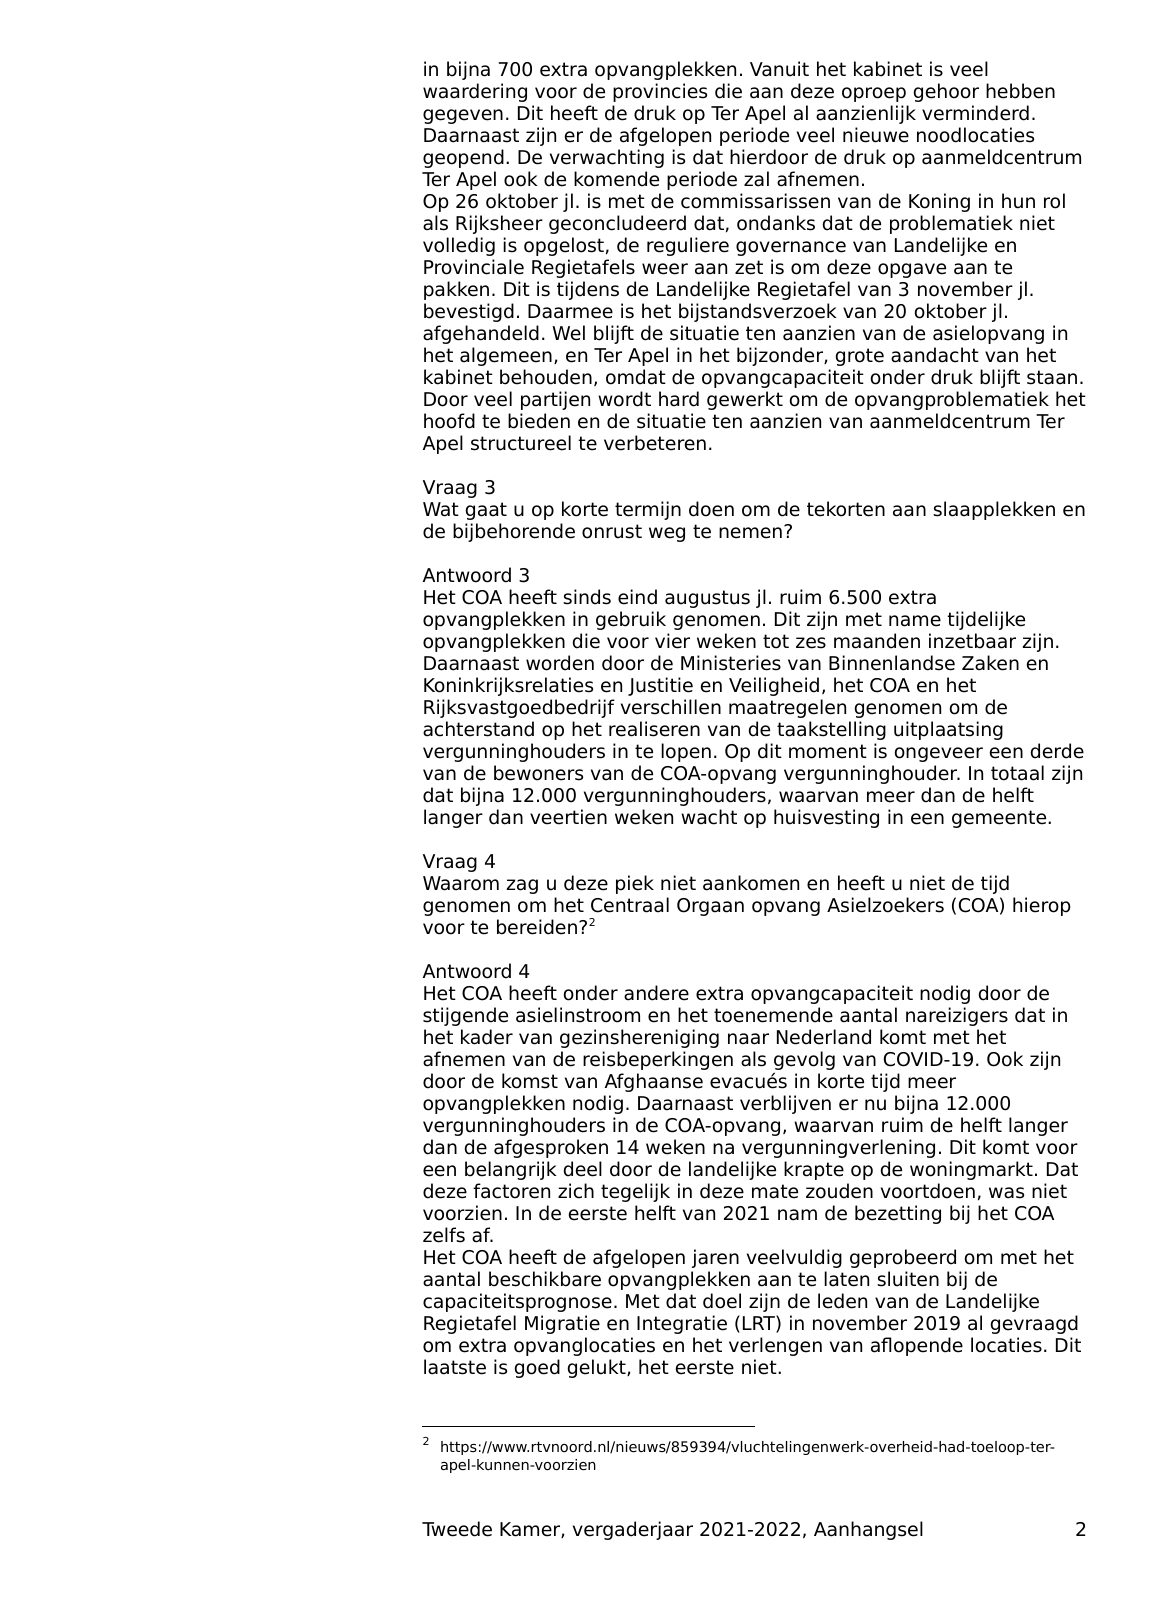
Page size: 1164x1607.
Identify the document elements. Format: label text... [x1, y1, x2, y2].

text Het COA heeft de afgelopen jaren veelvuldig geprobeerd om met het aantal beschikbare opvangplekken aan te laten sluiten bij de capaciteitsprognose. Met dat doel zijn de leden van de Landelijke Regietafel Migratie en Integratie (LRT) in november 2019 al gevraagd om extra opvanglocaties en het verlengen van aflopende locaties. Dit laatste is goed gelukt, het eerste niet. [422, 1247, 1087, 1379]
text Vraag 4 [422, 851, 1087, 873]
text Vraag 3 [422, 477, 1087, 499]
text Antwoord 4 [422, 961, 1087, 983]
text Daarnaast worden door de Ministeries van Binnenlandse Zaken en Koninkrijksrelaties en Justitie en Veiligheid, het COA en het Rijksvastgoedbedrijf verschillen maatregelen genomen om de achterstand op het realiseren van de taakstelling uitplaatsing vergunninghouders in te lopen. Op dit moment is ongeveer een derde van de bewoners van de COA-opvang vergunninghouder. In totaal zijn dat bijna 12.000 vergunninghouders, waarvan meer dan de helft langer dan veertien weken wacht op huisvesting in een gemeente. [422, 653, 1087, 829]
text Waarom zag u deze piek niet aankomen en heeft u niet de tijd genomen om het Centraal Orgaan opvang Asielzoekers (COA) hierop voor te bereiden? [422, 873, 1087, 939]
text Het COA heeft sinds eind augustus jl. ruim 6.500 extra opvangplekken in gebruik genomen. Dit zijn met name tijdelijke opvangplekken die voor vier weken tot zes maanden inzetbaar zijn. [422, 587, 1087, 653]
text Wat gaat u op korte termijn doen om de tekorten aan slaapplekken en de bijbehorende onrust weg te nemen? [422, 499, 1087, 543]
text Op 26 oktober jl. is met de commissarissen van de Koning in hun rol als Rijksheer geconcludeerd dat, ondanks dat de problematiek niet volledig is opgelost, de reguliere governance van Landelijke en Provinciale Regietafels weer aan zet is om deze opgave aan te pakken. Dit is tijdens de Landelijke Regietafel van 3 november jl. bevestigd. Daarmee is het bijstandsverzoek van 20 oktober jl. afgehandeld. Wel blijft de situatie ten aanzien van de asielopvang in het algemeen, en Ter Apel in het bijzonder, grote aandacht van het kabinet behouden, omdat de opvangcapaciteit onder druk blijft staan. Door veel partijen wordt hard gewerkt om de opvangproblematiek het hoofd te bieden en de situatie ten aanzien van aanmeldcentrum Ter Apel structureel te verbeteren. [422, 191, 1087, 455]
text Het COA heeft onder andere extra opvangcapaciteit nodig door de stijgende asielinstroom en het toenemende aantal nareizigers dat in het kader van gezinshereniging naar Nederland komt met het afnemen van de reisbeperkingen als gevolg van COVID-19. Ook zijn door de komst van Afghaanse evacués in korte tijd meer opvangplekken nodig. Daarnaast verblijven er nu bijna 12.000 vergunninghouders in de COA-opvang, waarvan ruim de helft langer dan de afgesproken 14 weken na vergunningverlening. Dit komt voor een belangrijk deel door de landelijke krapte op de woningmarkt. Dat deze factoren zich tegelijk in deze mate zouden voortdoen, was niet voorzien. In de eerste helft van 2021 nam de bezetting bij het COA zelfs af. [422, 983, 1087, 1247]
text in bijna 700 extra opvangplekken. Vanuit het kabinet is veel waardering voor de provincies die aan deze oproep gehoor hebben gegeven. Dit heeft de druk op Ter Apel al aanzienlijk verminderd. Daarnaast zijn er de afgelopen periode veel nieuwe noodlocaties geopend. De verwachting is dat hierdoor de druk op aanmeldcentrum Ter Apel ook de komende periode zal afnemen. [422, 59, 1087, 191]
text https://www.rtvnoord.nl/nieuws/859394/vluchtelingenwerk-overheid-had-toeloop-ter-apel-kunnen-voorzien [422, 1435, 1087, 1474]
text Antwoord 3 [422, 565, 1087, 587]
